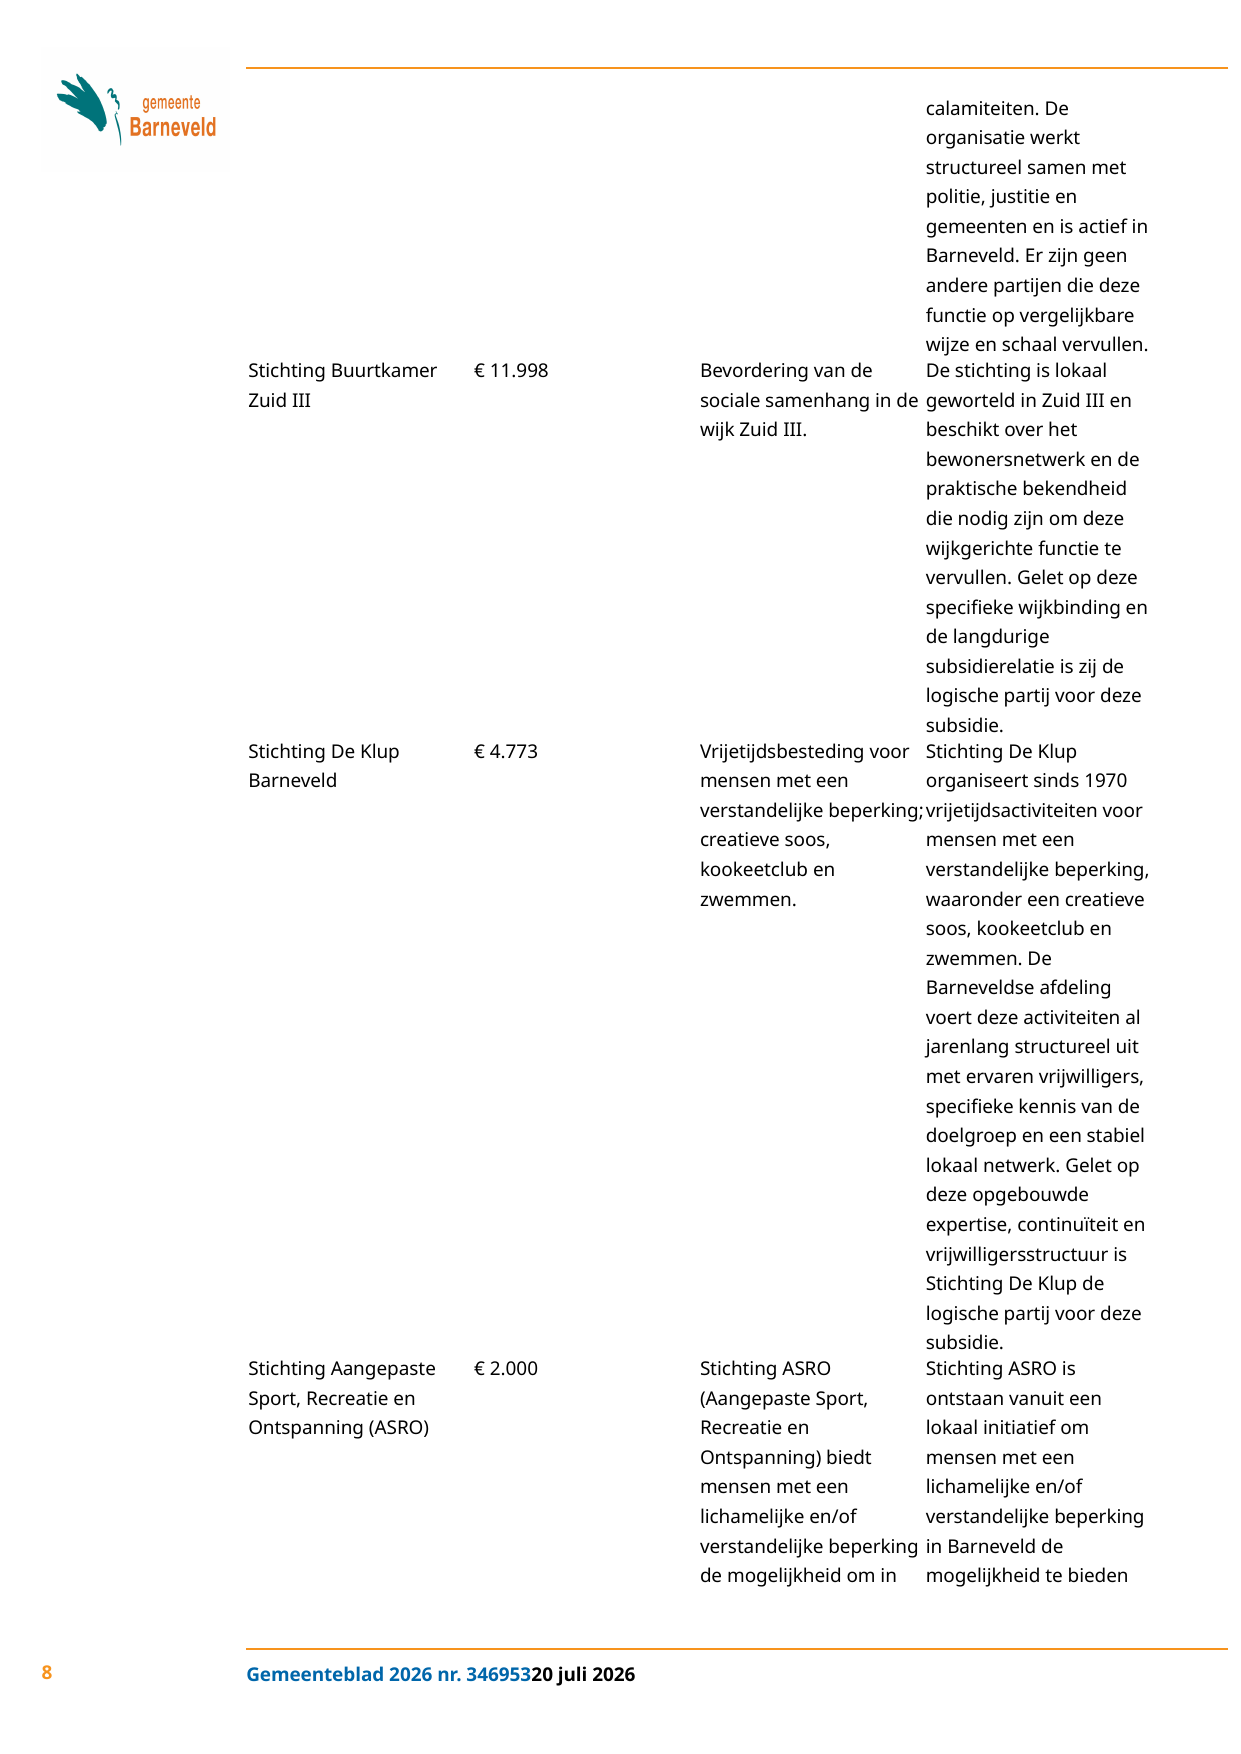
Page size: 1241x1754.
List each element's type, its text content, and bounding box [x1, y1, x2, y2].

table_cell € 2.000 [474, 1355, 700, 1588]
table_cell De stichting is lokaal geworteld in Zuid III en beschikt over het bewonersnetwerk en de praktische bekendheid die nodig zijn om deze wijkgerichte functie te vervullen. Gelet op deze specifieke wijkbinding en de langdurige subsidierelatie is zij de logische partij voor deze subsidie. [926, 357, 1152, 738]
table_cell [248, 95, 474, 357]
table_cell Stichting Buurtkamer Zuid III [248, 357, 474, 738]
table_cell Stichting De Klup Barneveld [248, 738, 474, 1355]
picture [41, 47, 231, 172]
table_cell Bevordering van de sociale samenhang in de wijk Zuid III. [700, 357, 926, 738]
table_cell Stichting Aangepaste Sport, Recreatie en Ontspanning (ASRO) [248, 1355, 474, 1588]
table_cell calamiteiten. De organisatie werkt structureel samen met politie, justitie en gemeenten en is actief in Barneveld. Er zijn geen andere partijen die deze functie op vergelijkbare wijze en schaal vervullen. [926, 95, 1152, 357]
table_cell Stichting ASRO is ontstaan vanuit een lokaal initiatief om mensen met een lichamelijke en/of verstandelijke beperking in Barneveld de mogelijkheid te bieden [926, 1355, 1152, 1588]
table_cell € 11.998 [474, 357, 700, 738]
table_cell [700, 95, 926, 357]
table_cell Stichting ASRO (Aangepaste Sport, Recreatie en Ontspanning) biedt mensen met een lichamelijke en/of verstandelijke beperking de mogelijkheid om in [700, 1355, 926, 1588]
table_cell € 4.773 [474, 738, 700, 1355]
table_cell Stichting De Klup organiseert sinds 1970 vrijetijdsactiviteiten voor mensen met een verstandelijke beperking, waaronder een creatieve soos, kookeetclub en zwemmen. De Barneveldse afdeling voert deze activiteiten al jarenlang structureel uit met ervaren vrijwilligers, specifieke kennis van de doelgroep en een stabiel lokaal netwerk. Gelet op deze opgebouwde expertise, continuïteit en vrijwilligersstructuur is Stichting De Klup de logische partij voor deze subsidie. [926, 738, 1152, 1355]
table_cell Vrijetijdsbesteding voor mensen met een verstandelijke beperking; creatieve soos, kookeetclub en zwemmen. [700, 738, 926, 1355]
table_cell [474, 95, 700, 357]
